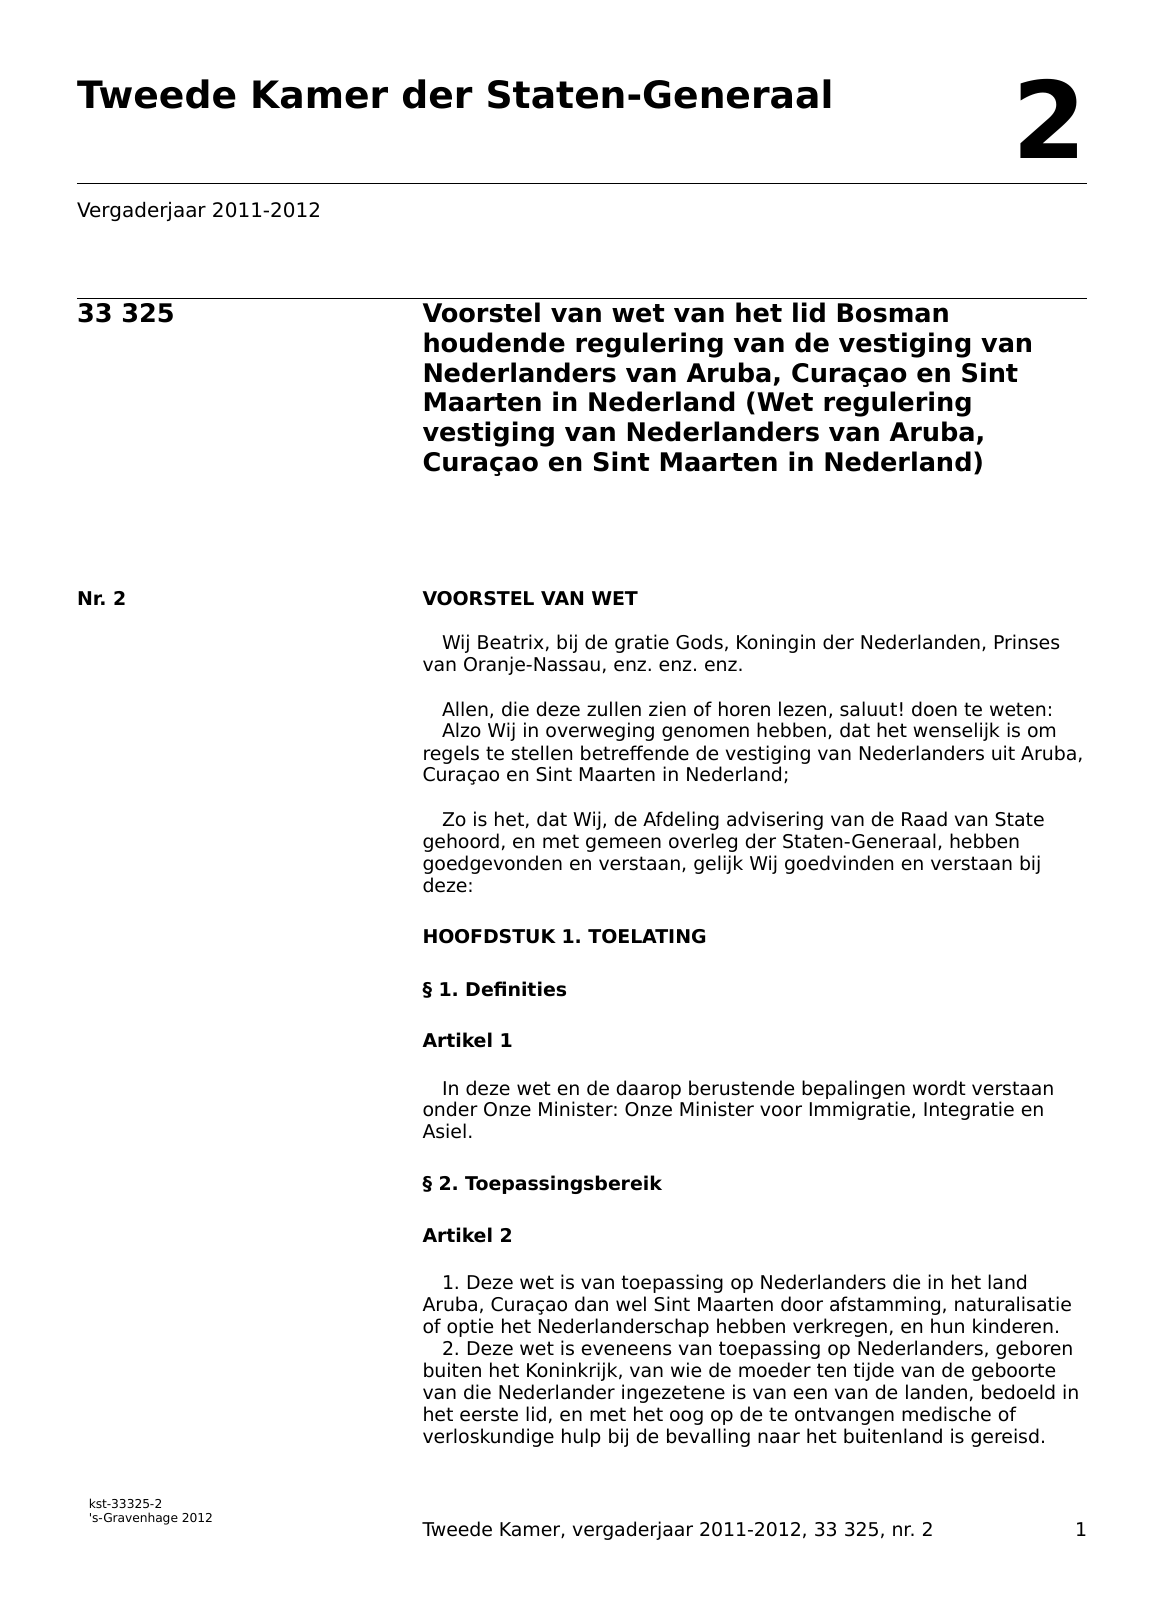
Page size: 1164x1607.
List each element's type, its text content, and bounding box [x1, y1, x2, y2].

subtitle HOOFDSTUK 1. TOELATING [422, 926, 1087, 948]
text Zo is het, dat Wij, de Afdeling advisering van de Raad van State gehoord, en met gemeen overleg der Staten-Generaal, hebben goedgevonden en verstaan, gelijk Wij goedvinden en verstaan bij deze: [422, 808, 1087, 896]
text 1. Deze wet is van toepassing op Nederlanders die in het land Aruba, Curaçao dan wel Sint Maarten door afstamming, naturalisatie of optie het Nederlanderschap hebben verkregen, en hun kinderen. [422, 1272, 1087, 1338]
table_header 2 [886, 59, 1087, 183]
text Allen, die deze zullen zien of horen lezen, saluut! doen te weten: [422, 698, 1087, 720]
table_header Tweede Kamer der Staten-Generaal [77, 59, 886, 183]
subtitle § 2. Toepassingsbereik [422, 1173, 1087, 1195]
text In deze wet en de daarop berustende bepalingen wordt verstaan onder Onze Minister: Onze Minister voor Immigratie, Integratie en Asiel. [422, 1077, 1087, 1143]
subtitle Artikel 2 [422, 1225, 1087, 1247]
text kst-33325-2 [88, 1497, 323, 1511]
table_cell Vergaderjaar 2011-2012 [77, 184, 1087, 298]
text 's-Gravenhage 2012 [88, 1511, 323, 1525]
subtitle § 1. Definities [422, 978, 1087, 1000]
subtitle 33 325 Voorstel van wet van het lid Bosman houdende regulering van de vestiging van Nederlanders van Aruba, Curaçao en Sint Maarten in Nederland (Wet regulering vestiging van Nederlanders van Aruba, Curaçao en Sint Maarten in Nederland) [77, 299, 1087, 477]
subtitle Nr. 2 VOORSTEL VAN WET [77, 588, 1087, 610]
text Wij Beatrix, bij de gratie Gods, Koningin der Nederlanden, Prinses van Oranje-Nassau, enz. enz. enz. [422, 632, 1087, 676]
subtitle Artikel 1 [422, 1030, 1087, 1052]
text Alzo Wij in overweging genomen hebben, dat het wenselijk is om regels te stellen betreffende de vestiging van Nederlanders uit Aruba, Curaçao en Sint Maarten in Nederland; [422, 720, 1087, 786]
text 2. Deze wet is eveneens van toepassing op Nederlanders, geboren buiten het Koninkrijk, van wie de moeder ten tijde van de geboorte van die Nederlander ingezetene is van een van de landen, bedoeld in het eerste lid, en met het oog op de te ontvangen medische of verloskundige hulp bij de bevalling naar het buitenland is gereisd. [422, 1338, 1087, 1448]
